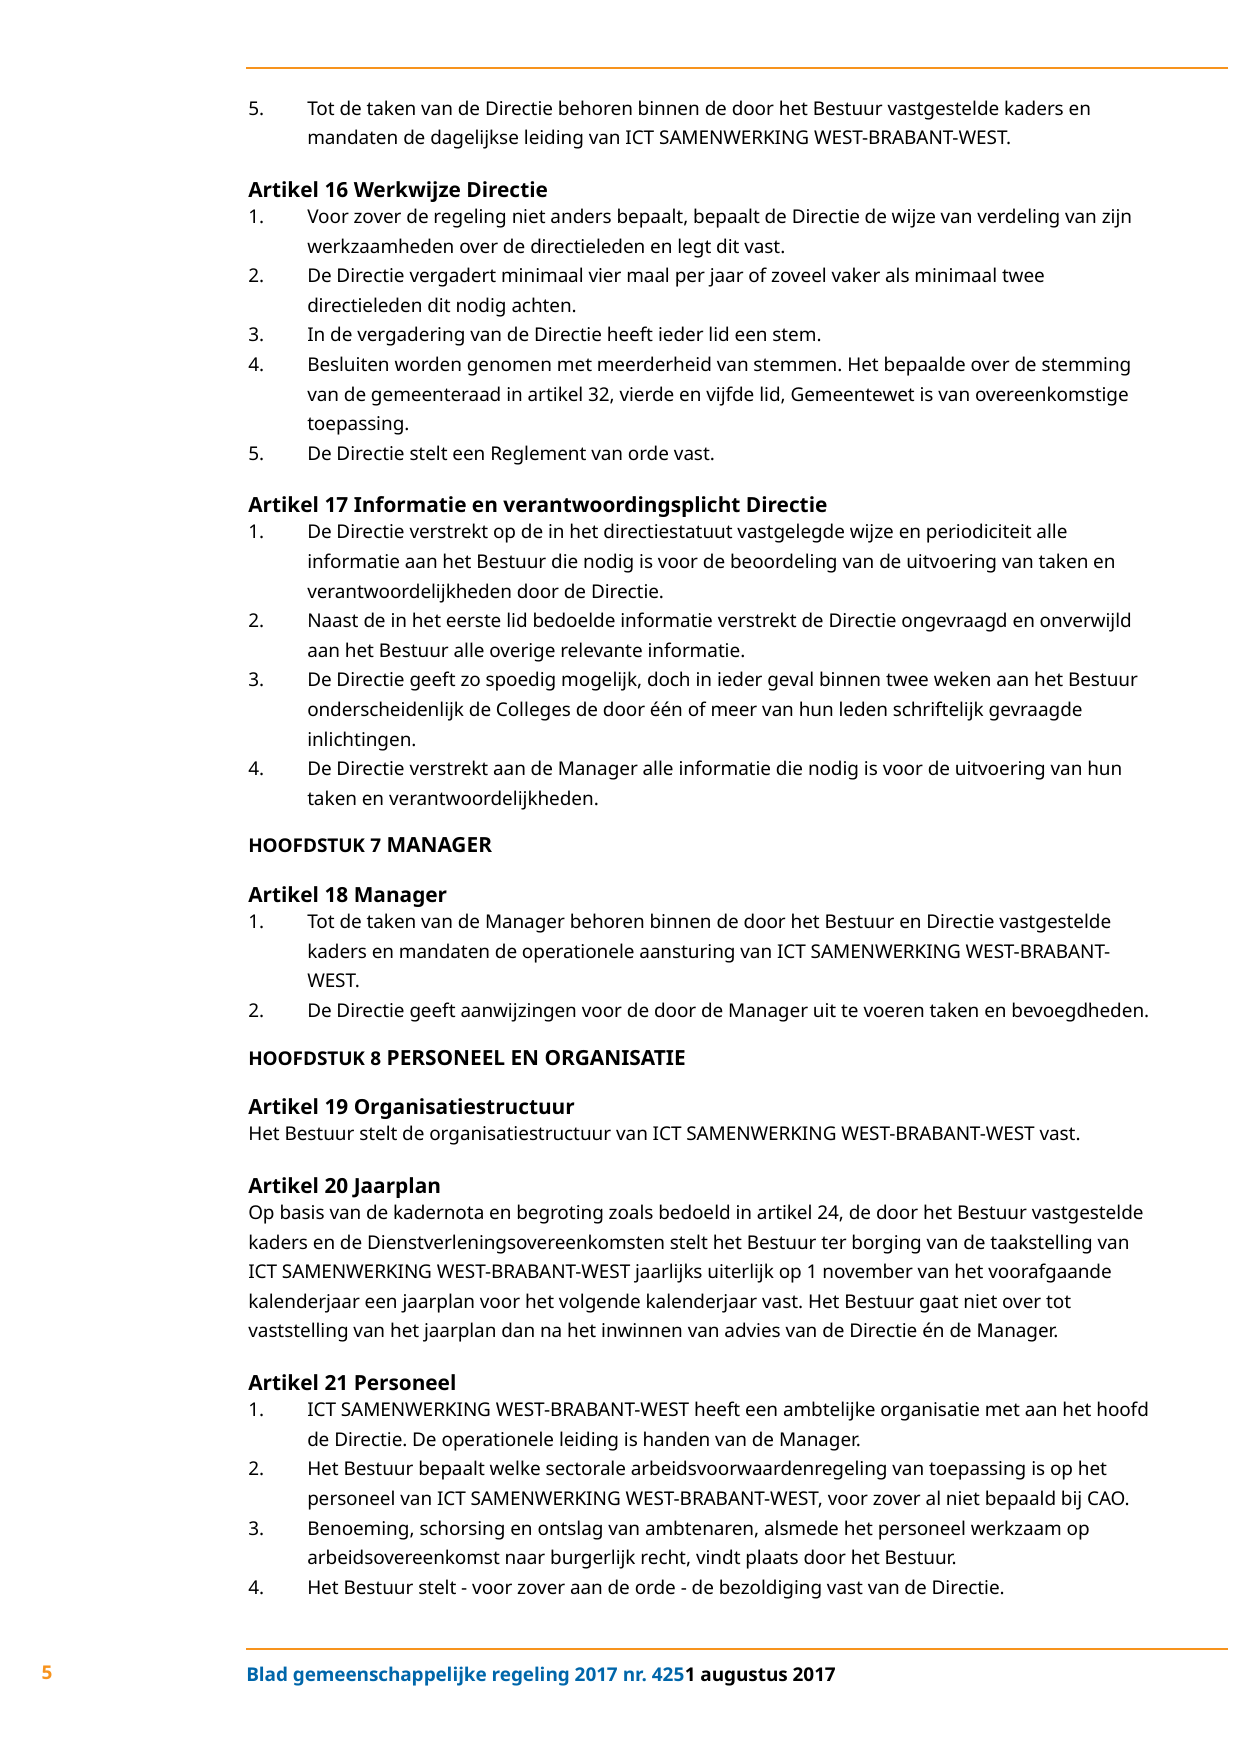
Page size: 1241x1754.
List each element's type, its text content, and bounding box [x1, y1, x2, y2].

list De Directie vergadert minimaal vier maal per jaar of zoveel vaker als minimaal twee directieleden dit nodig achten. [248, 262, 1152, 318]
list Besluiten worden genomen met meerderheid van stemmen. Het bepaalde over de stemming van de gemeenteraad in artikel 32, vierde en vijfde lid, Gemeentewet is van overeenkomstige toepassing. [248, 351, 1152, 436]
list De Directie verstrekt op de in het directiestatuut vastgelegde wijze en periodiciteit alle informatie aan het Bestuur die nodig is voor de beoordeling van de uitvoering van taken en verantwoordelijkheden door de Directie. [248, 519, 1152, 604]
list De Directie stelt een Reglement van orde vast. [248, 440, 1152, 466]
text HOOFDSTUK 8 PERSONEEL EN ORGANISATIE [248, 1043, 1152, 1071]
text HOOFDSTUK 7 MANAGER [248, 831, 1152, 859]
list ICT SAMENWERKING WEST-BRABANT-WEST heeft een ambtelijke organisatie met aan het hoofd de Directie. De operationele leiding is handen van de Manager. [248, 1396, 1152, 1452]
list Het Bestuur stelt - voor zover aan de orde - de bezoldiging vast van de Directie. [248, 1574, 1152, 1600]
text Artikel 19 Organisatiestructuur [248, 1092, 1152, 1120]
list In de vergadering van de Directie heeft ieder lid een stem. [248, 322, 1152, 347]
text Artikel 18 Manager [248, 880, 1152, 908]
list De Directie geeft zo spoedig mogelijk, doch in ieder geval binnen twee weken aan het Bestuur onderscheidenlijk de Colleges de door één of meer van hun leden schriftelijk gevraagde inlichtingen. [248, 667, 1152, 752]
text Het Bestuur stelt de organisatiestructuur van ICT SAMENWERKING WEST-BRABANT-WEST vast. [248, 1120, 1152, 1146]
list Het Bestuur bepaalt welke sectorale arbeidsvoorwaardenregeling van toepassing is op het personeel van ICT SAMENWERKING WEST-BRABANT-WEST, voor zover al niet bepaald bij CAO. [248, 1456, 1152, 1511]
text Artikel 16 Werkwijze Directie [248, 175, 1152, 203]
list De Directie geeft aanwijzingen voor de door de Manager uit te voeren taken en bevoegdheden. [248, 997, 1152, 1023]
list De Directie verstrekt aan de Manager alle informatie die nodig is voor de uitvoering van hun taken en verantwoordelijkheden. [248, 755, 1152, 811]
picture [41, 47, 231, 172]
list Tot de taken van de Manager behoren binnen de door het Bestuur en Directie vastgestelde kaders en mandaten de operationele aansturing van ICT SAMENWERKING WEST-BRABANT-WEST. [248, 908, 1152, 993]
text Artikel 21 Personeel [248, 1368, 1152, 1396]
text Op basis van de kadernota en begroting zoals bedoeld in artikel 24, de door het Bestuur vastgestelde kaders en de Dienstverleningsovereenkomsten stelt het Bestuur ter borging van de taakstelling van ICT SAMENWERKING WEST-BRABANT-WEST jaarlijks uiterlijk op 1 november van het voorafgaande kalenderjaar een jaarplan voor het volgende kalenderjaar vast. Het Bestuur gaat niet over tot vaststelling van het jaarplan dan na het inwinnen van advies van de Directie én de Manager. [248, 1199, 1152, 1343]
list Tot de taken van de Directie behoren binnen de door het Bestuur vastgestelde kaders en mandaten de dagelijkse leiding van ICT SAMENWERKING WEST-BRABANT-WEST. [248, 95, 1152, 150]
list Naast de in het eerste lid bedoelde informatie verstrekt de Directie ongevraagd en onverwijld aan het Bestuur alle overige relevante informatie. [248, 607, 1152, 663]
list Voor zover de regeling niet anders bepaalt, bepaalt de Directie de wijze van verdeling van zijn werkzaamheden over de directieleden en legt dit vast. [248, 203, 1152, 258]
list Benoeming, schorsing en ontslag van ambtenaren, alsmede het personeel werkzaam op arbeidsovereenkomst naar burgerlijk recht, vindt plaats door het Bestuur. [248, 1515, 1152, 1570]
text Artikel 17 Informatie en verantwoordingsplicht Directie [248, 490, 1152, 519]
text Artikel 20 Jaarplan [248, 1171, 1152, 1199]
